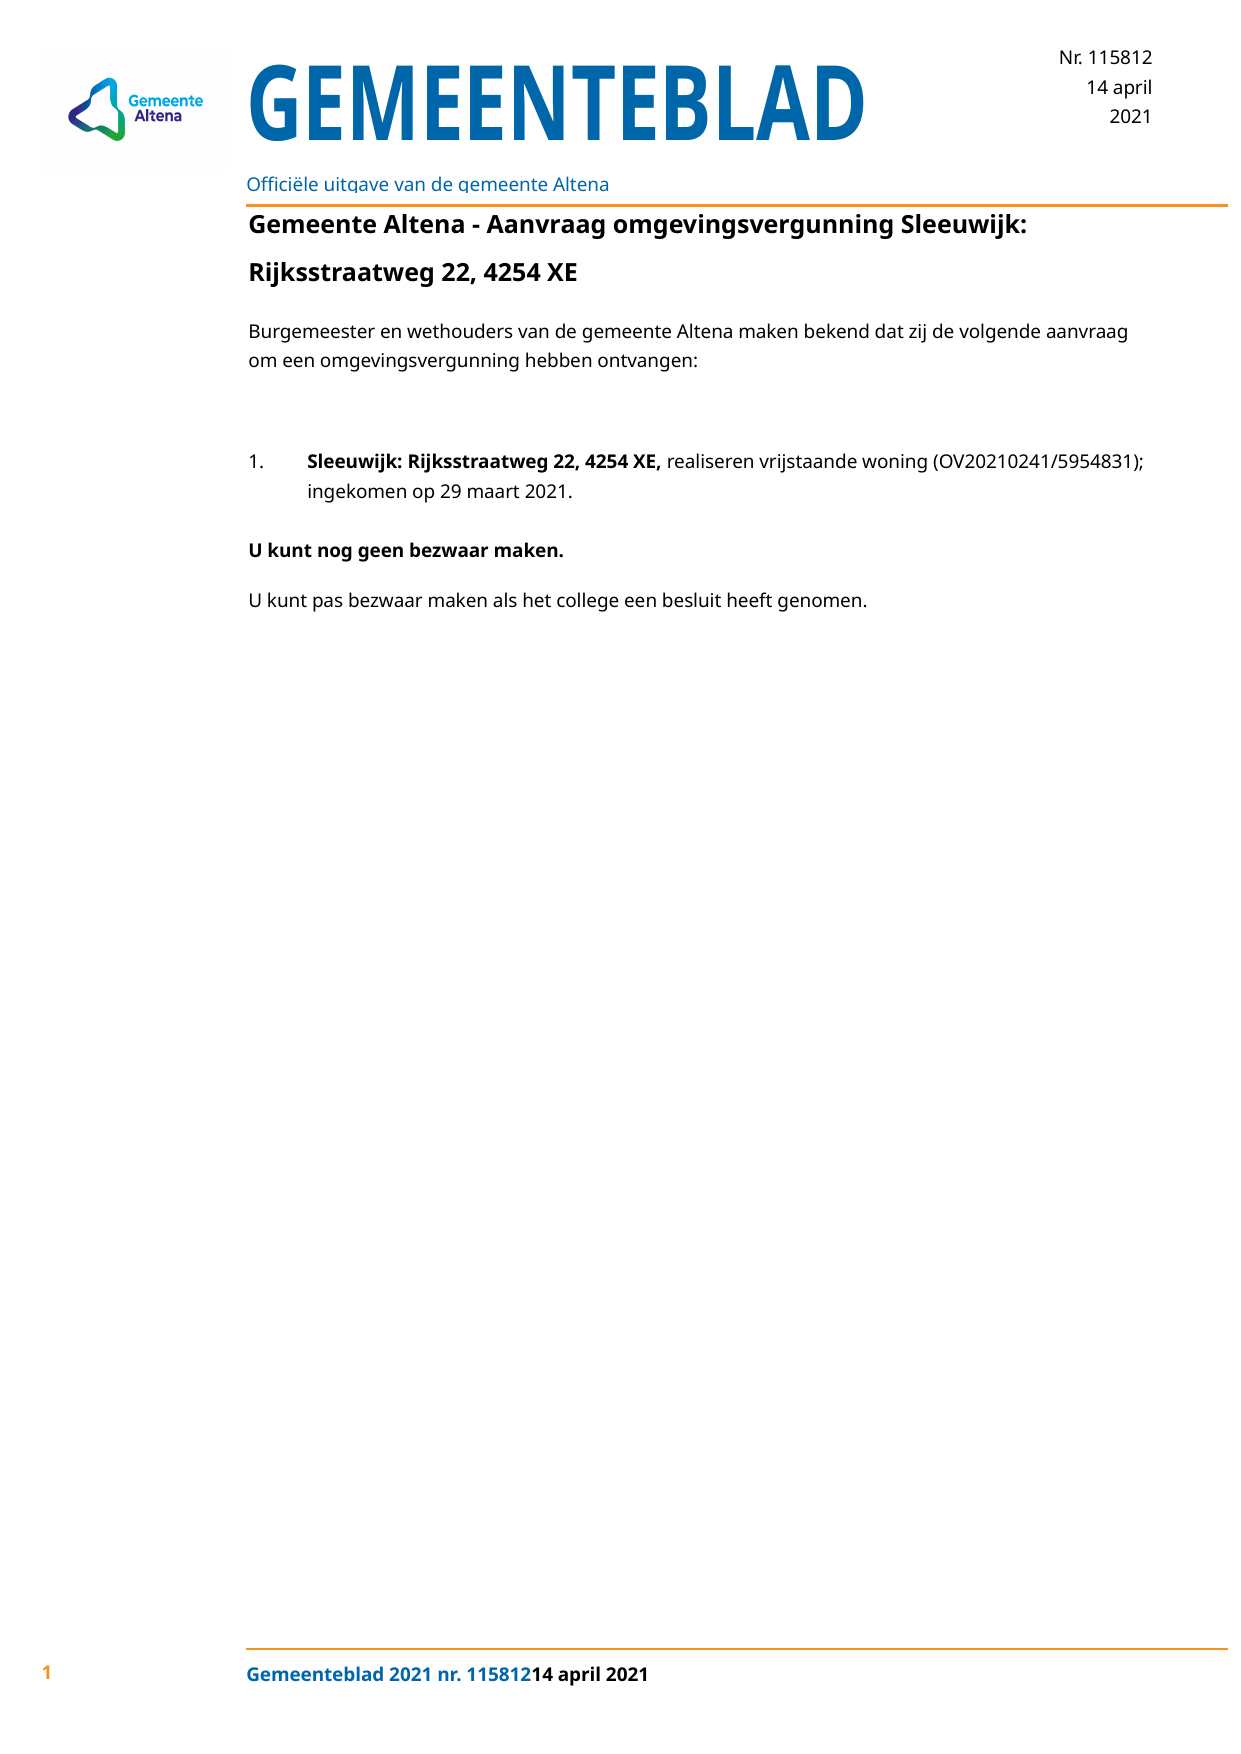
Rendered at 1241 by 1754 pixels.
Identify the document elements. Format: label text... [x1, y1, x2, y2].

text Burgemeester en wethouders van de gemeente Altena maken bekend dat zij de volgende aanvraag om een omgevingsvergunning hebben ontvangen: [248, 318, 1152, 373]
picture [41, 47, 231, 172]
text U kunt pas bezwaar maken als het college een besluit heeft genomen. [248, 587, 1152, 613]
text Gemeente Altena - Aanvraag omgevingsvergunning Sleeuwijk: Rijksstraatweg 22, 4254 XE [248, 207, 1152, 288]
list Sleeuwijk: Rijksstraatweg 22, 4254 XE, realiseren vrijstaande woning (OV20210241/5954831); ingekomen op 29 maart 2021. [248, 448, 1152, 504]
text U kunt nog geen bezwaar maken. [248, 537, 1152, 563]
